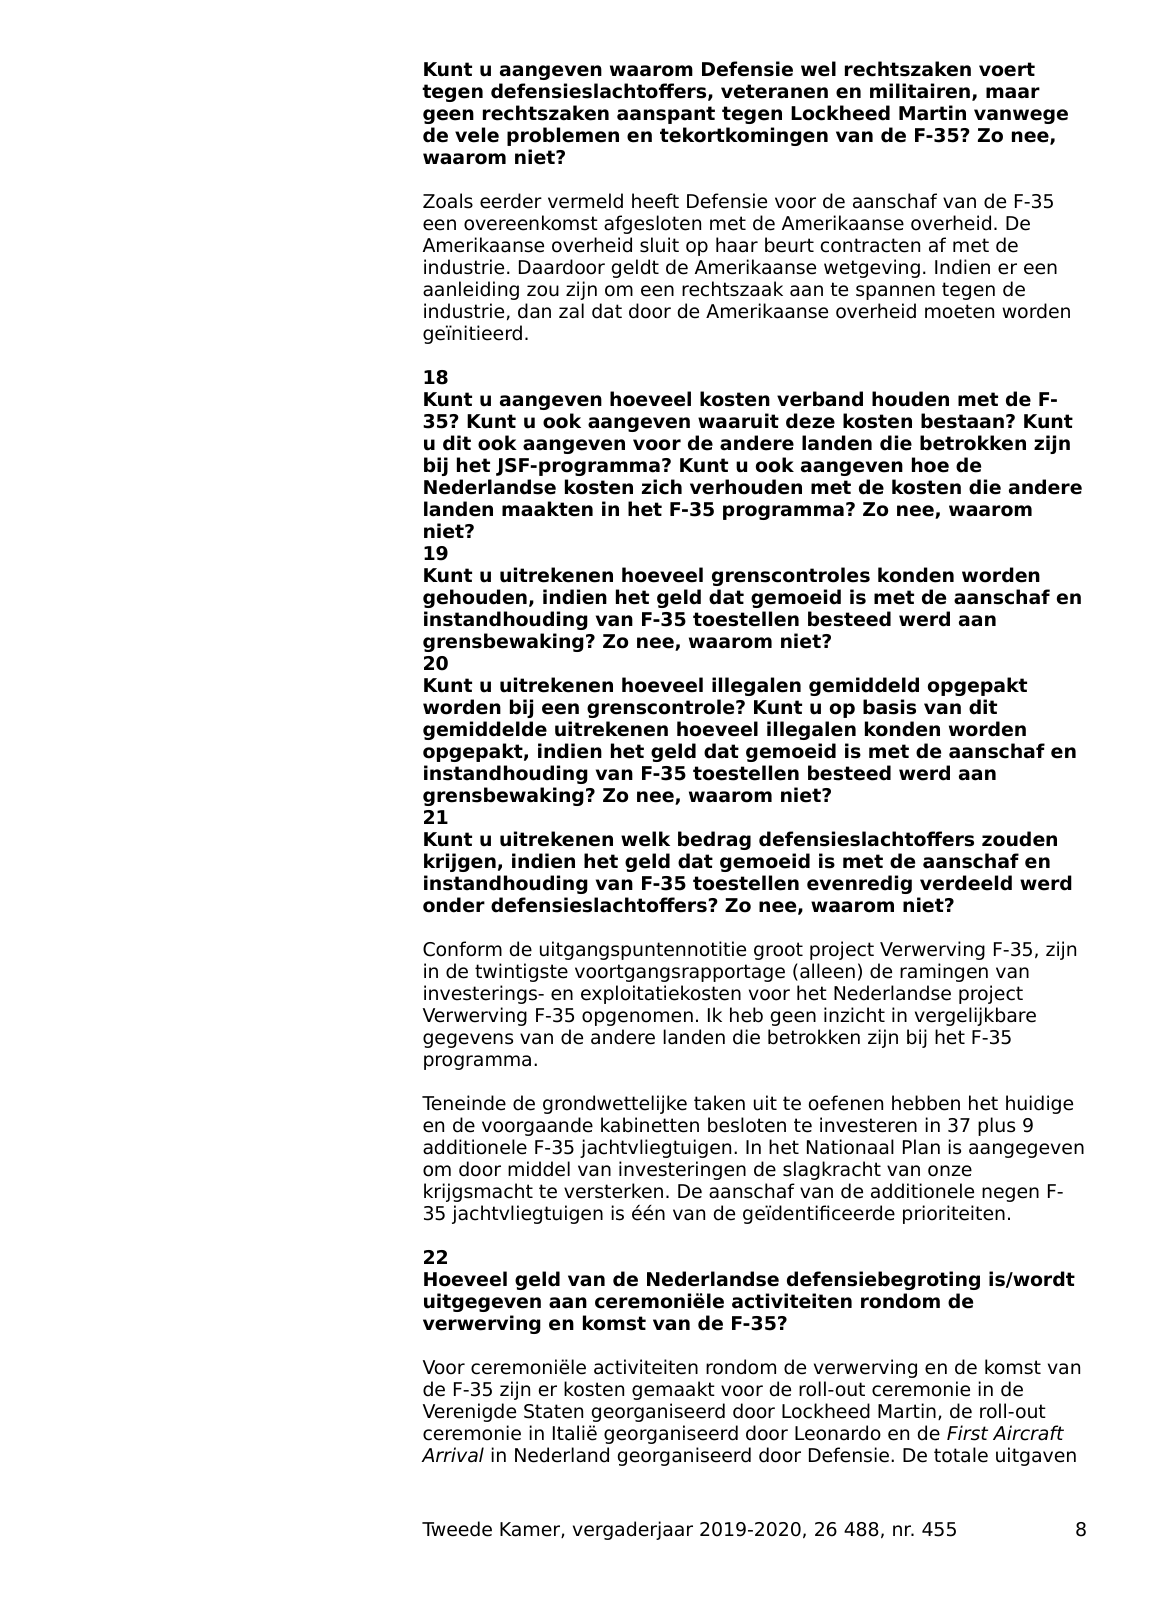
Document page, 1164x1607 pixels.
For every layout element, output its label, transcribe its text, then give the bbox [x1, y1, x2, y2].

text Zoals eerder vermeld heeft Defensie voor de aanschaf van de F-35 een overeenkomst afgesloten met de Amerikaanse overheid. De Amerikaanse overheid sluit op haar beurt contracten af met de industrie. Daardoor geldt de Amerikaanse wetgeving. Indien er een aanleiding zou zijn om een rechtszaak aan te spannen tegen de industrie, dan zal dat door de Amerikaanse overheid moeten worden geïnitieerd. [422, 191, 1087, 345]
text Hoeveel geld van de Nederlandse defensiebegroting is/wordt uitgegeven aan ceremoniële activiteiten rondom de verwerving en komst van de F-35? [422, 1269, 1087, 1335]
text Conform de uitgangspuntennotitie groot project Verwerving F-35, zijn in de twintigste voortgangsrapportage (alleen) de ramingen van investerings- en exploitatiekosten voor het Nederlandse project Verwerving F-35 opgenomen. Ik heb geen inzicht in vergelijkbare gegevens van de andere landen die betrokken zijn bij het F-35 programma. [422, 939, 1087, 1071]
text 18 [422, 367, 1087, 389]
text 21 [422, 807, 1087, 829]
text 19 [422, 543, 1087, 565]
text Kunt u uitrekenen hoeveel illegalen gemiddeld opgepakt worden bij een grenscontrole? Kunt u op basis van dit gemiddelde uitrekenen hoeveel illegalen konden worden opgepakt, indien het geld dat gemoeid is met de aanschaf en instandhouding van F-35 toestellen besteed werd aan grensbewaking? Zo nee, waarom niet? [422, 675, 1087, 807]
text Kunt u uitrekenen welk bedrag defensieslachtoffers zouden krijgen, indien het geld dat gemoeid is met de aanschaf en instandhouding van F-35 toestellen evenredig verdeeld werd onder defensieslachtoffers? Zo nee, waarom niet? [422, 829, 1087, 917]
text Kunt u aangeven waarom Defensie wel rechtszaken voert tegen defensieslachtoffers, veteranen en militairen, maar geen rechtszaken aanspant tegen Lockheed Martin vanwege de vele problemen en tekortkomingen van de F-35? Zo nee, waarom niet? [422, 59, 1087, 169]
text Voor ceremoniële activiteiten rondom de verwerving en de komst van de F-35 zijn er kosten gemaakt voor de roll-out ceremonie in de Verenigde Staten georganiseerd door Lockheed Martin, de roll-out ceremonie in Italië georganiseerd door Leonardo en de First Aircraft Arrival in Nederland georganiseerd door Defensie. De totale uitgaven [422, 1357, 1087, 1467]
text Kunt u uitrekenen hoeveel grenscontroles konden worden gehouden, indien het geld dat gemoeid is met de aanschaf en instandhouding van F-35 toestellen besteed werd aan grensbewaking? Zo nee, waarom niet? [422, 565, 1087, 653]
text 22 [422, 1247, 1087, 1269]
text 20 [422, 653, 1087, 675]
text Teneinde de grondwettelijke taken uit te oefenen hebben het huidige en de voorgaande kabinetten besloten te investeren in 37 plus 9 additionele F-35 jachtvliegtuigen. In het Nationaal Plan is aangegeven om door middel van investeringen de slagkracht van onze krijgsmacht te versterken. De aanschaf van de additionele negen F-35 jachtvliegtuigen is één van de geïdentificeerde prioriteiten. [422, 1093, 1087, 1225]
text Kunt u aangeven hoeveel kosten verband houden met de F-35? Kunt u ook aangeven waaruit deze kosten bestaan? Kunt u dit ook aangeven voor de andere landen die betrokken zijn bij het JSF-programma? Kunt u ook aangeven hoe de Nederlandse kosten zich verhouden met de kosten die andere landen maakten in het F-35 programma? Zo nee, waarom niet? [422, 389, 1087, 543]
